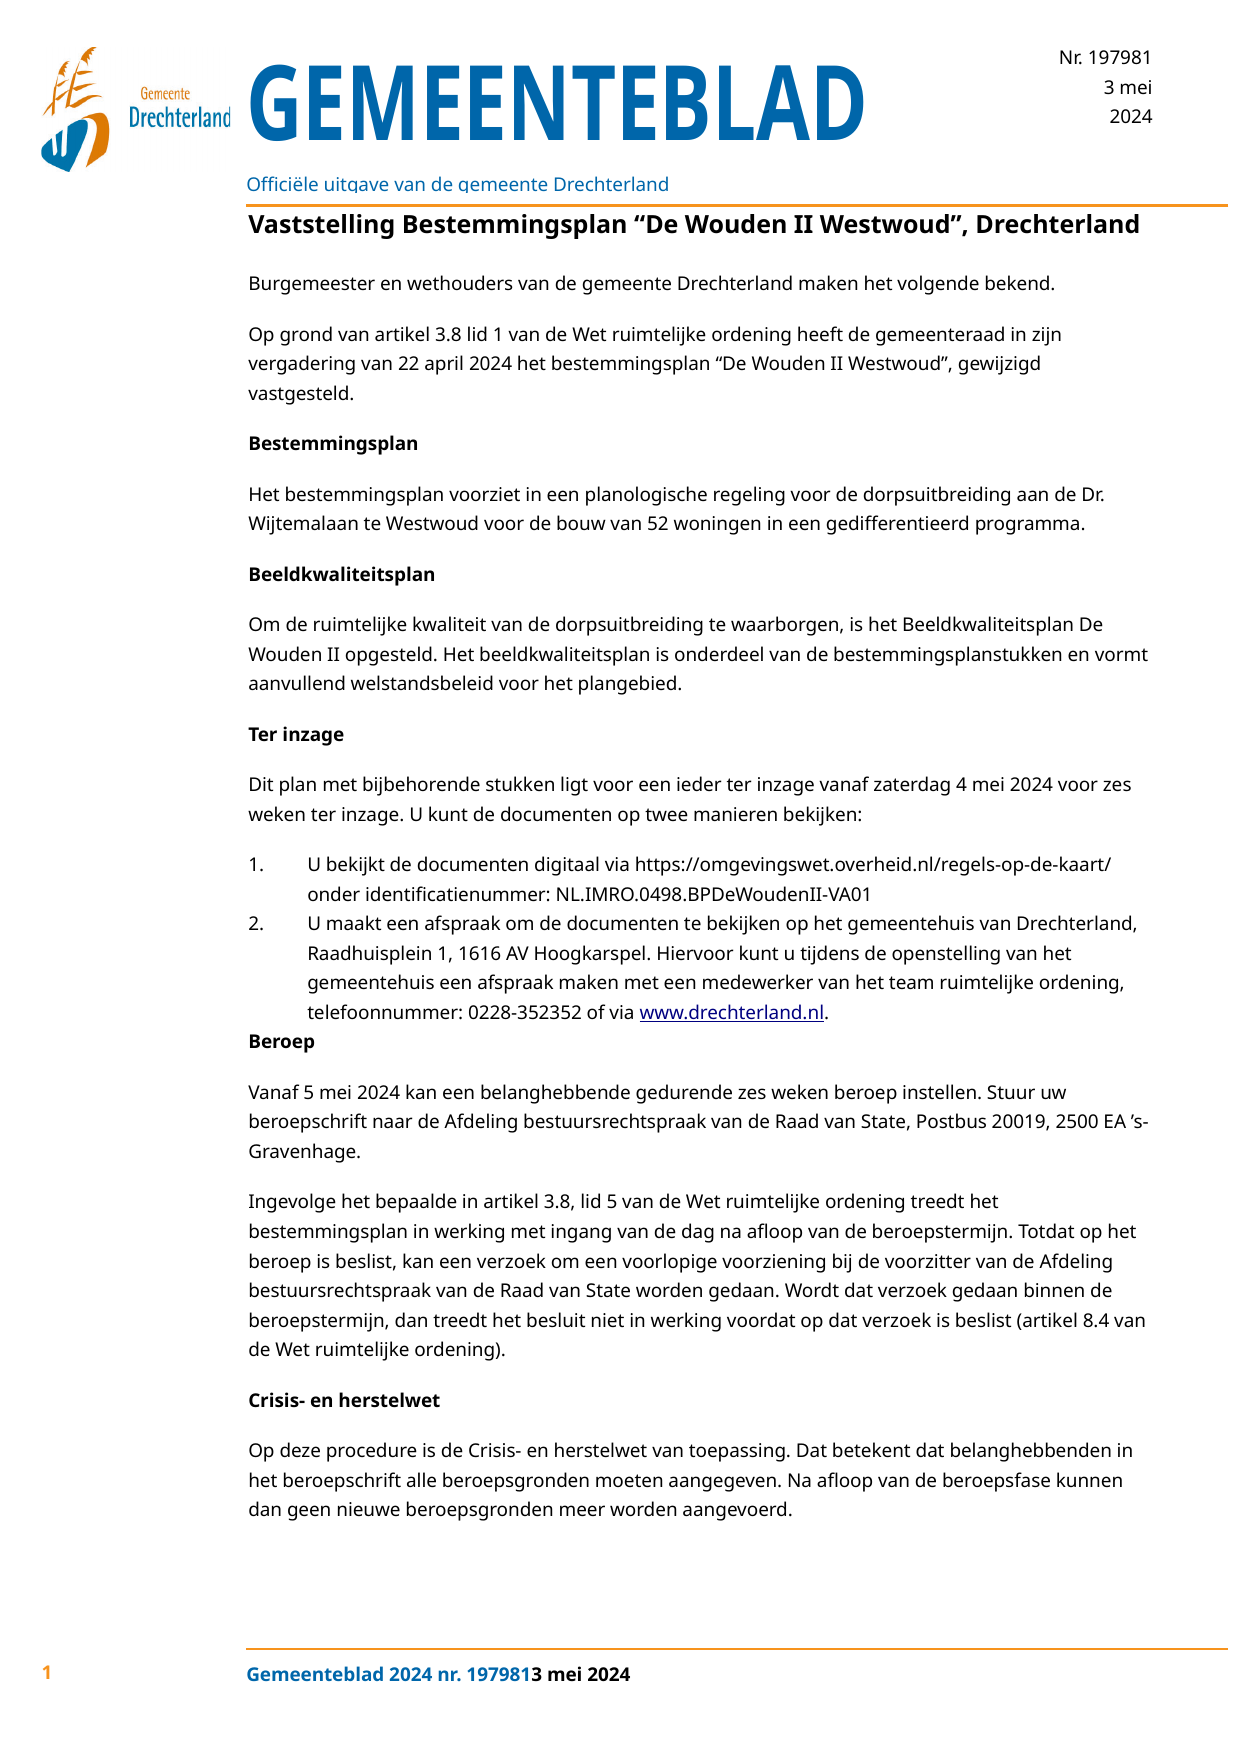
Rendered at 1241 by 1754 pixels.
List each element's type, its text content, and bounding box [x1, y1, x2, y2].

list U maakt een afspraak om de documenten te bekijken op het gemeentehuis van Drechterland, Raadhuisplein 1, 1616 AV Hoogkarspel. Hiervoor kunt u tijdens de openstelling van het gemeentehuis een afspraak maken met een medewerker van het team ruimtelijke ordening, telefoonnummer: 0228-352352 of via www.drechterland.nl. [248, 910, 1152, 1025]
text Vanaf 5 mei 2024 kan een belanghebbende gedurende zes weken beroep instellen. Stuur uw beroepschrift naar de Afdeling bestuursrechtspraak van de Raad van State, Postbus 20019, 2500 EA ’s-Gravenhage. [248, 1079, 1152, 1164]
text Crisis- en herstelwet [248, 1387, 1152, 1413]
text Ingevolge het bepaalde in artikel 3.8, lid 5 van de Wet ruimtelijke ordening treedt het bestemmingsplan in werking met ingang van de dag na afloop van de beroepstermijn. Totdat op het beroep is beslist, kan een verzoek om een voorlopige voorziening bij de voorzitter van de Afdeling bestuursrechtspraak van de Raad van State worden gedaan. Wordt dat verzoek gedaan binnen de beroepstermijn, dan treedt het besluit niet in werking voordat op dat verzoek is beslist (artikel 8.4 van de Wet ruimtelijke ordening). [248, 1189, 1152, 1362]
text Burgemeester en wethouders van de gemeente Drechterland maken het volgende bekend. [248, 270, 1152, 296]
text Vaststelling Bestemmingsplan “De Wouden II Westwoud”, Drechterland [248, 207, 1152, 241]
picture [41, 47, 231, 172]
text Bestemmingsplan [248, 430, 1152, 456]
text Beeldkwaliteitsplan [248, 561, 1152, 586]
text Op deze procedure is de Crisis- en herstelwet van toepassing. Dat betekent dat belanghebbenden in het beroepschrift alle beroepsgronden moeten aangegeven. Na afloop van de beroepsfase kunnen dan geen nieuwe beroepsgronden meer worden aangevoerd. [248, 1437, 1152, 1522]
text Ter inzage [248, 721, 1152, 746]
text Op grond van artikel 3.8 lid 1 van de Wet ruimtelijke ordening heeft de gemeenteraad in zijn vergadering van 22 april 2024 het bestemmingsplan “De Wouden II Westwoud”, gewijzigd vastgesteld. [248, 321, 1152, 406]
picture [41, 158, 64, 172]
text Het bestemmingsplan voorziet in een planologische regeling voor de dorpsuitbreiding aan de Dr. Wijtemalaan te Westwoud voor de bouw van 52 woningen in een gedifferentieerd programma. [248, 481, 1152, 536]
text Om de ruimtelijke kwaliteit van de dorpsuitbreiding te waarborgen, is het Beeldkwaliteitsplan De Wouden II opgesteld. Het beeldkwaliteitsplan is onderdeel van de bestemmingsplanstukken en vormt aanvullend welstandsbeleid voor het plangebied. [248, 611, 1152, 696]
list U bekijkt de documenten digitaal via https://omgevingswet.overheid.nl/regels-op-de-kaart/ onder identificatienummer: NL.IMRO.0498.BPDeWoudenII-VA01 [248, 851, 1152, 906]
text Beroep [248, 1029, 1152, 1054]
picture [226, 115, 231, 124]
text Dit plan met bijbehorende stukken ligt voor een ieder ter inzage vanaf zaterdag 4 mei 2024 voor zes weken ter inzage. U kunt de documenten op twee manieren bekijken: [248, 771, 1152, 826]
